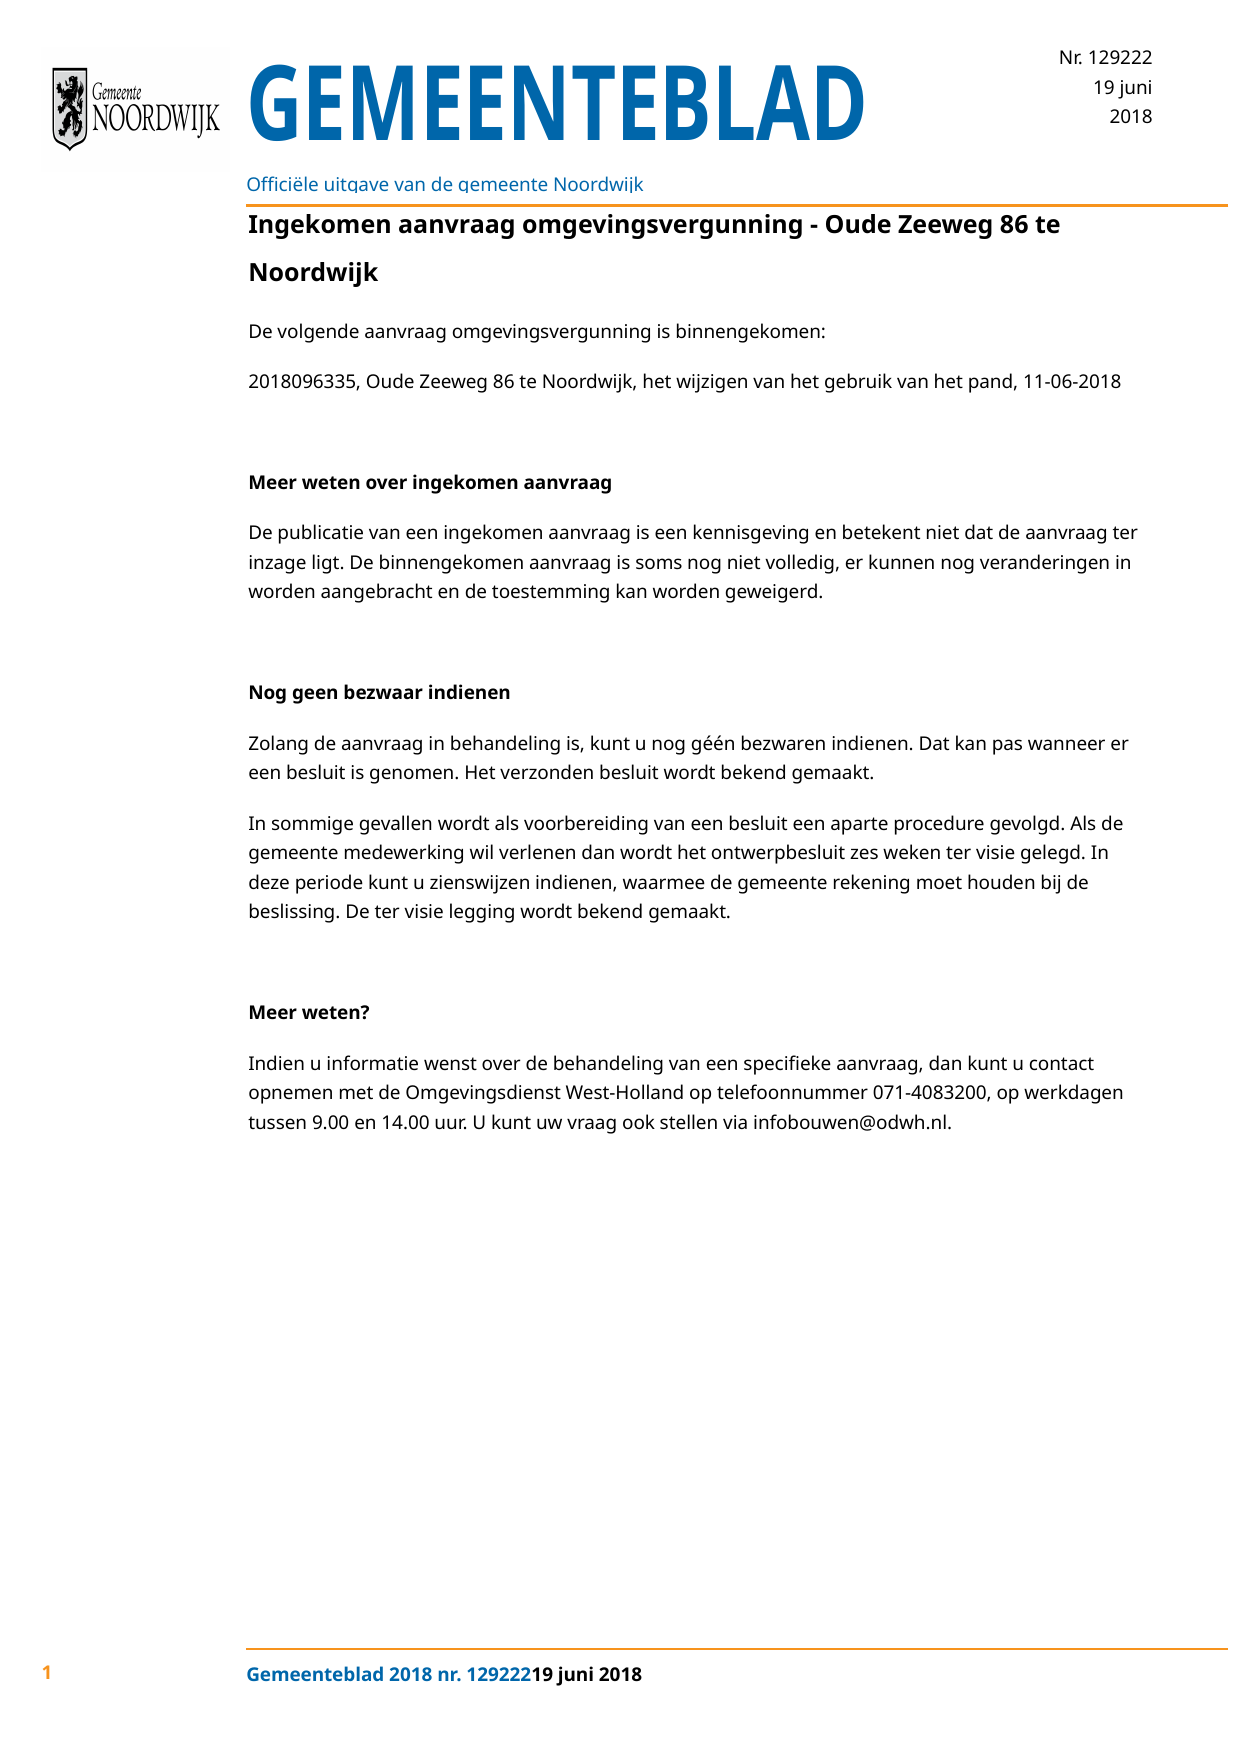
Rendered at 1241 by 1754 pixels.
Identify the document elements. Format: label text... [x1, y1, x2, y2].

text Nog geen bezwaar indienen [248, 679, 1152, 705]
text De volgende aanvraag omgevingsvergunning is binnengekomen: [248, 318, 1152, 344]
text De publicatie van een ingekomen aanvraag is een kennisgeving en betekent niet dat de aanvraag ter inzage ligt. De binnengekomen aanvraag is soms nog niet volledig, er kunnen nog veranderingen in worden aangebracht en de toestemming kan worden geweigerd. [248, 519, 1152, 604]
text 2018096335, Oude Zeeweg 86 te Noordwijk, het wijzigen van het gebruik van het pand, 11-06-2018 [248, 368, 1152, 394]
text In sommige gevallen wordt als voorbereiding van een besluit een aparte procedure gevolgd. Als de gemeente medewerking wil verlenen dan wordt het ontwerpbesluit zes weken ter visie gelegd. In deze periode kunt u zienswijzen indienen, waarmee de gemeente rekening moet houden bij de beslissing. De ter visie legging wordt bekend gemaakt. [248, 810, 1152, 924]
text Indien u informatie wenst over de behandeling van een specifieke aanvraag, dan kunt u contact opnemen met de Omgevingsdienst West-Holland op telefoonnummer 071-4083200, op werkdagen tussen 9.00 en 14.00 uur. U kunt uw vraag ook stellen via infobouwen@odwh.nl. [248, 1050, 1152, 1135]
text Ingekomen aanvraag omgevingsvergunning - Oude Zeeweg 86 te Noordwijk [248, 207, 1152, 288]
text Meer weten? [248, 999, 1152, 1025]
picture [41, 47, 231, 172]
text Zolang de aanvraag in behandeling is, kunt u nog géén bezwaren indienen. Dat kan pas wanneer er een besluit is genomen. Het verzonden besluit wordt bekend gemaakt. [248, 730, 1152, 785]
text Meer weten over ingekomen aanvraag [248, 469, 1152, 495]
